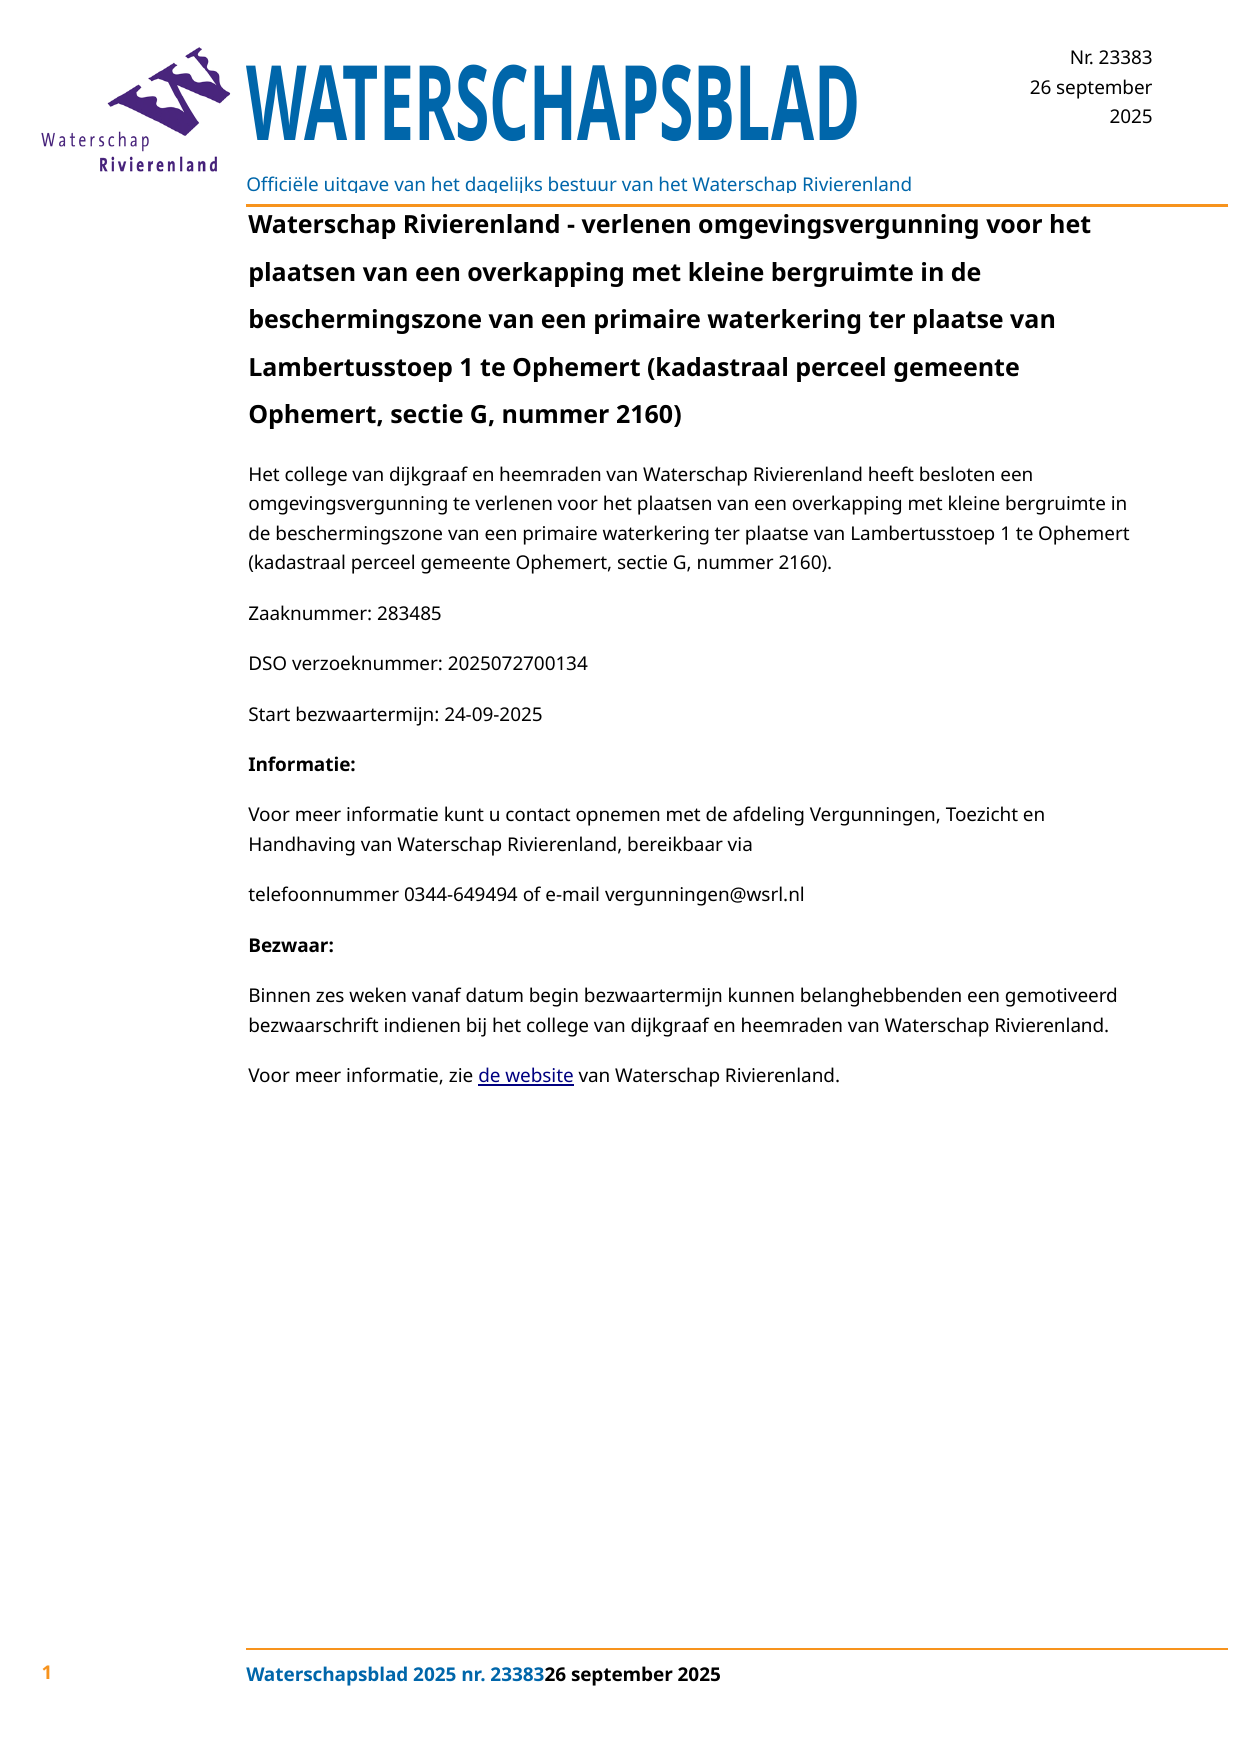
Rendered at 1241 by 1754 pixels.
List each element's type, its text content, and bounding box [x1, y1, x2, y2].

text Bezwaar: [248, 932, 1152, 958]
text Informatie: [248, 751, 1152, 777]
text Binnen zes weken vanaf datum begin bezwaartermijn kunnen belanghebbenden een gemotiveerd bezwaarschrift indienen bij het college van dijkgraaf en heemraden van Waterschap Rivierenland. [248, 982, 1152, 1038]
text Zaaknummer: 283485 [248, 600, 1152, 626]
text telefoonnummer 0344-649494 of e-mail vergunningen@wsrl.nl [248, 882, 1152, 907]
text Het college van dijkgraaf en heemraden van Waterschap Rivierenland heeft besloten een omgevingsvergunning te verlenen voor het plaatsen van een overkapping met kleine bergruimte in de beschermingszone van een primaire waterkering ter plaatse van Lambertusstoep 1 te Ophemert (kadastraal perceel gemeente Ophemert, sectie G, nummer 2160). [248, 461, 1152, 575]
text Waterschap Rivierenland - verlenen omgevingsvergunning voor het plaatsen van een overkapping met kleine bergruimte in de beschermingszone van een primaire waterkering ter plaatse van Lambertusstoep 1 te Ophemert (kadastraal perceel gemeente Ophemert, sectie G, nummer 2160) [248, 207, 1152, 431]
text Voor meer informatie kunt u contact opnemen met de afdeling Vergunningen, Toezicht en Handhaving van Waterschap Rivierenland, bereikbaar via [248, 802, 1152, 857]
text DSO verzoeknummer: 2025072700134 [248, 650, 1152, 676]
text Start bezwaartermijn: 24-09-2025 [248, 701, 1152, 726]
picture [41, 47, 231, 172]
text Voor meer informatie, zie de website van Waterschap Rivierenland. [248, 1062, 1152, 1088]
